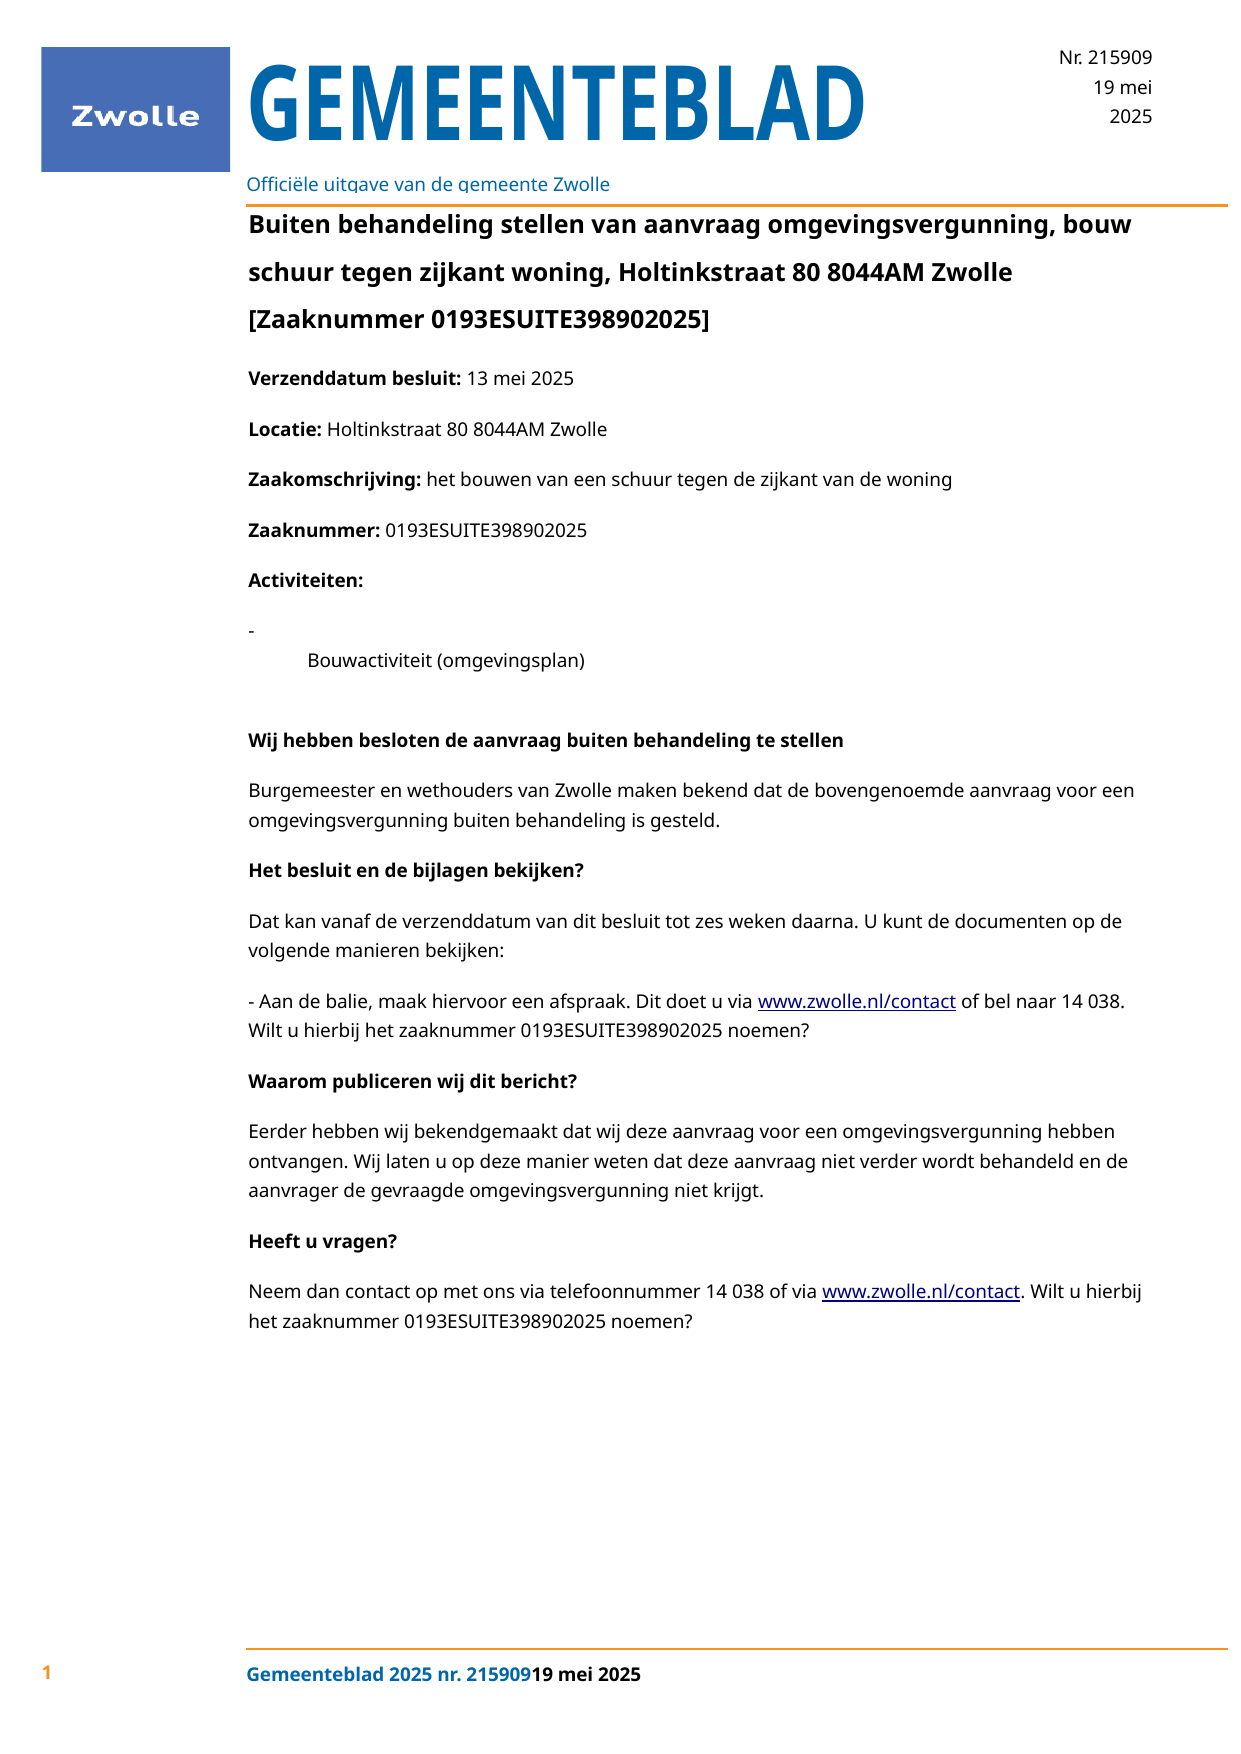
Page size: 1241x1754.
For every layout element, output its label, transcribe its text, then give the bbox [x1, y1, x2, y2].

text Eerder hebben wij bekendgemaakt dat wij deze aanvraag voor een omgevingsvergunning hebben ontvangen. Wij laten u op deze manier weten dat deze aanvraag niet verder wordt behandeld en de aanvrager de gevraagde omgevingsvergunning niet krijgt. [248, 1118, 1152, 1203]
text Activiteiten: [248, 567, 1152, 593]
text Burgemeester en wethouders van Zwolle maken bekend dat de bovengenoemde aanvraag voor een omgevingsvergunning buiten behandeling is gesteld. [248, 778, 1152, 833]
text Dat kan vanaf de verzenddatum van dit besluit tot zes weken daarna. U kunt de documenten op de volgende manieren bekijken: [248, 908, 1152, 963]
text Het besluit en de bijlagen bekijken? [248, 858, 1152, 883]
text Heeft u vragen? [248, 1228, 1152, 1254]
text Wij hebben besloten de aanvraag buiten behandeling te stellen [248, 727, 1152, 753]
text Zaakomschrijving: het bouwen van een schuur tegen de zijkant van de woning [248, 466, 1152, 492]
text Buiten behandeling stellen van aanvraag omgevingsvergunning, bouw schuur tegen zijkant woning, Holtinkstraat 80 8044AM Zwolle [Zaaknummer 0193ESUITE398902025] [248, 207, 1152, 336]
text Waarom publiceren wij dit bericht? [248, 1068, 1152, 1094]
text Verzenddatum besluit: 13 mei 2025 [248, 366, 1152, 391]
text - Aan de balie, maak hiervoor een afspraak. Dit doet u via www.zwolle.nl/contact of bel naar 14 038. Wilt u hierbij het zaaknummer 0193ESUITE398902025 noemen? [248, 988, 1152, 1043]
text Locatie: Holtinkstraat 80 8044AM Zwolle [248, 416, 1152, 442]
text Zaaknummer: 0193ESUITE398902025 [248, 517, 1152, 542]
list Bouwactiviteit (omgevingsplan) [248, 647, 1152, 673]
picture [41, 47, 231, 172]
text Neem dan contact op met ons via telefoonnummer 14 038 of via www.zwolle.nl/contact. Wilt u hierbij het zaaknummer 0193ESUITE398902025 noemen? [248, 1278, 1152, 1334]
